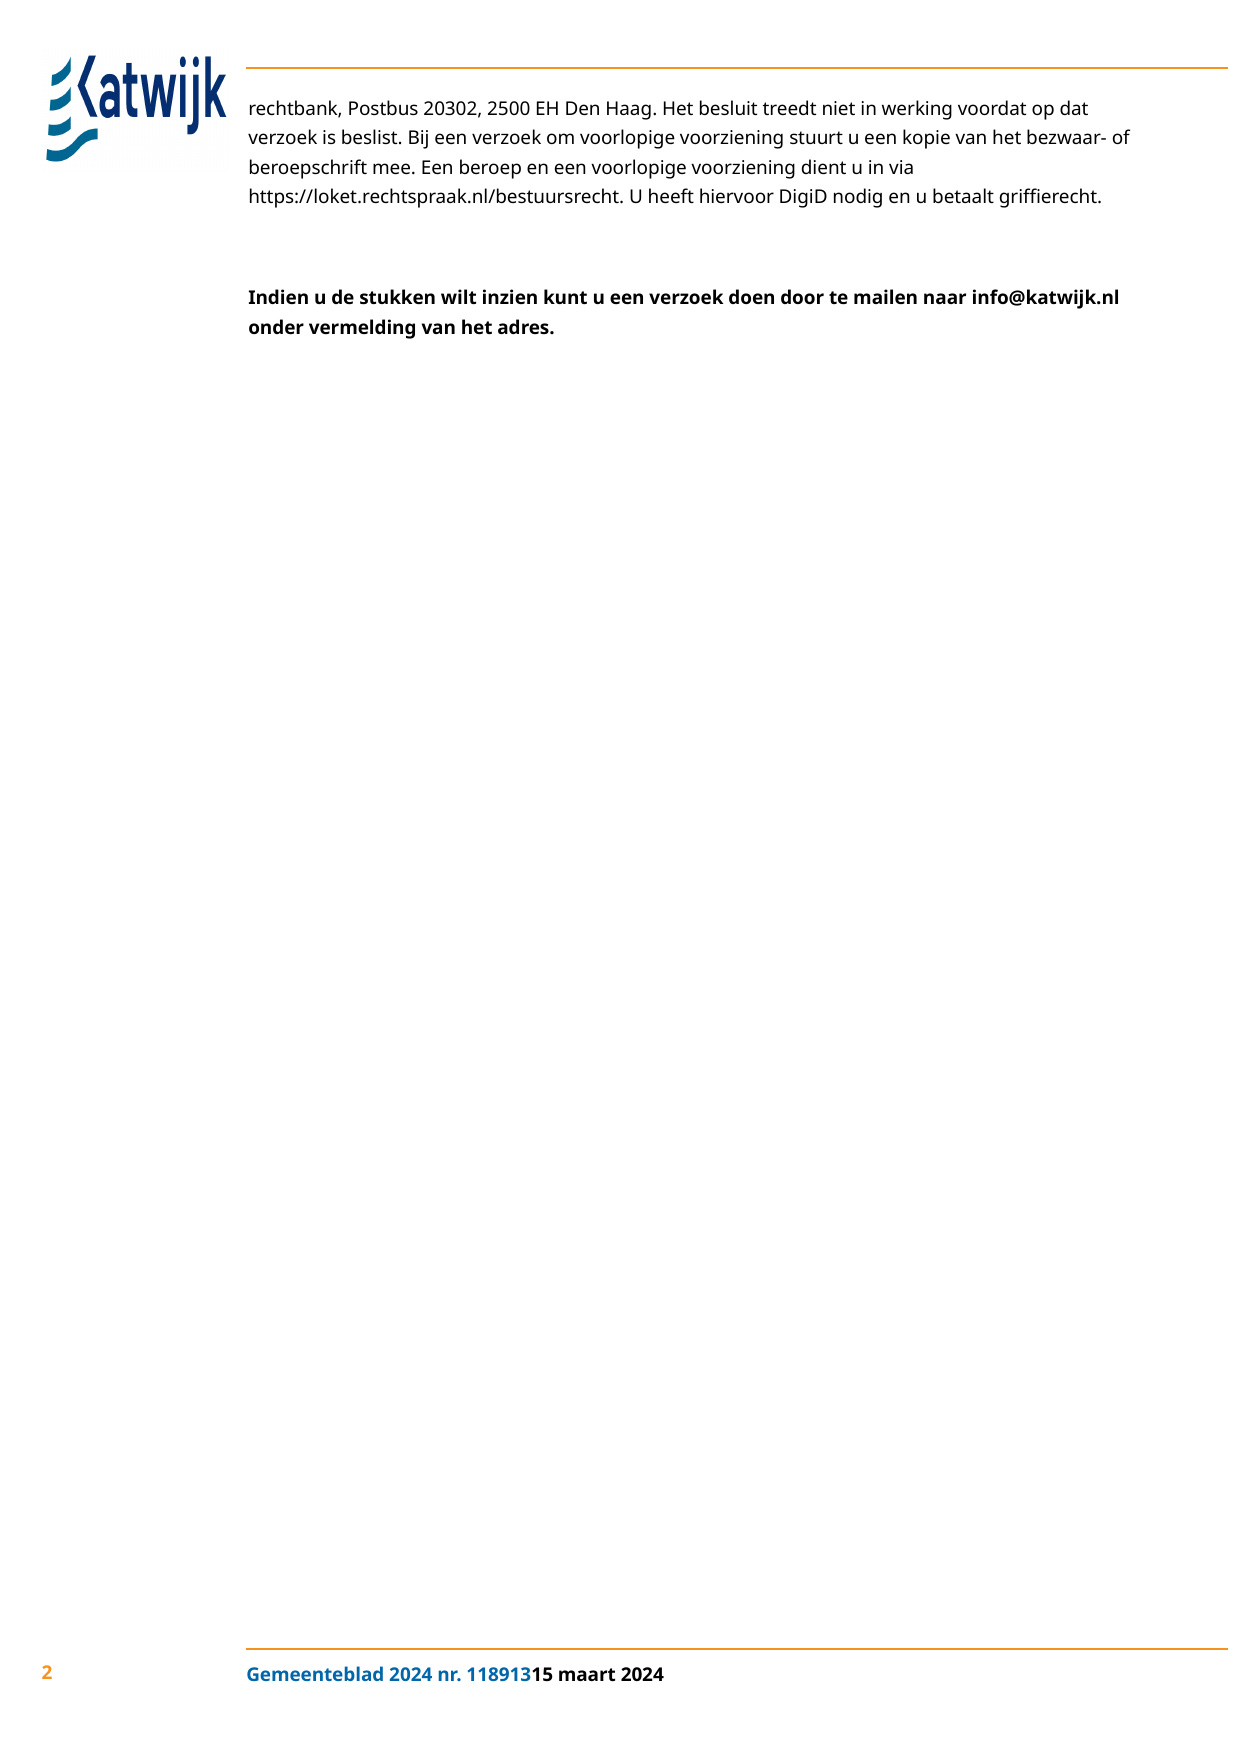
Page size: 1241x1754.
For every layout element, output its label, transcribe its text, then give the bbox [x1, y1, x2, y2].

text rechtbank, Postbus 20302, 2500 EH Den Haag. Het besluit treedt niet in werking voordat op dat verzoek is beslist. Bij een verzoek om voorlopige voorziening stuurt u een kopie van het bezwaar- of beroepschrift mee. Een beroep en een voorlopige voorziening dient u in via https://loket.rechtspraak.nl/bestuursrecht. U heeft hiervoor DigiD nodig en u betaalt griffierecht. [248, 95, 1152, 209]
picture [41, 47, 231, 172]
text Indien u de stukken wilt inzien kunt u een verzoek doen door te mailen naar info@katwijk.nl onder vermelding van het adres. [248, 284, 1152, 340]
